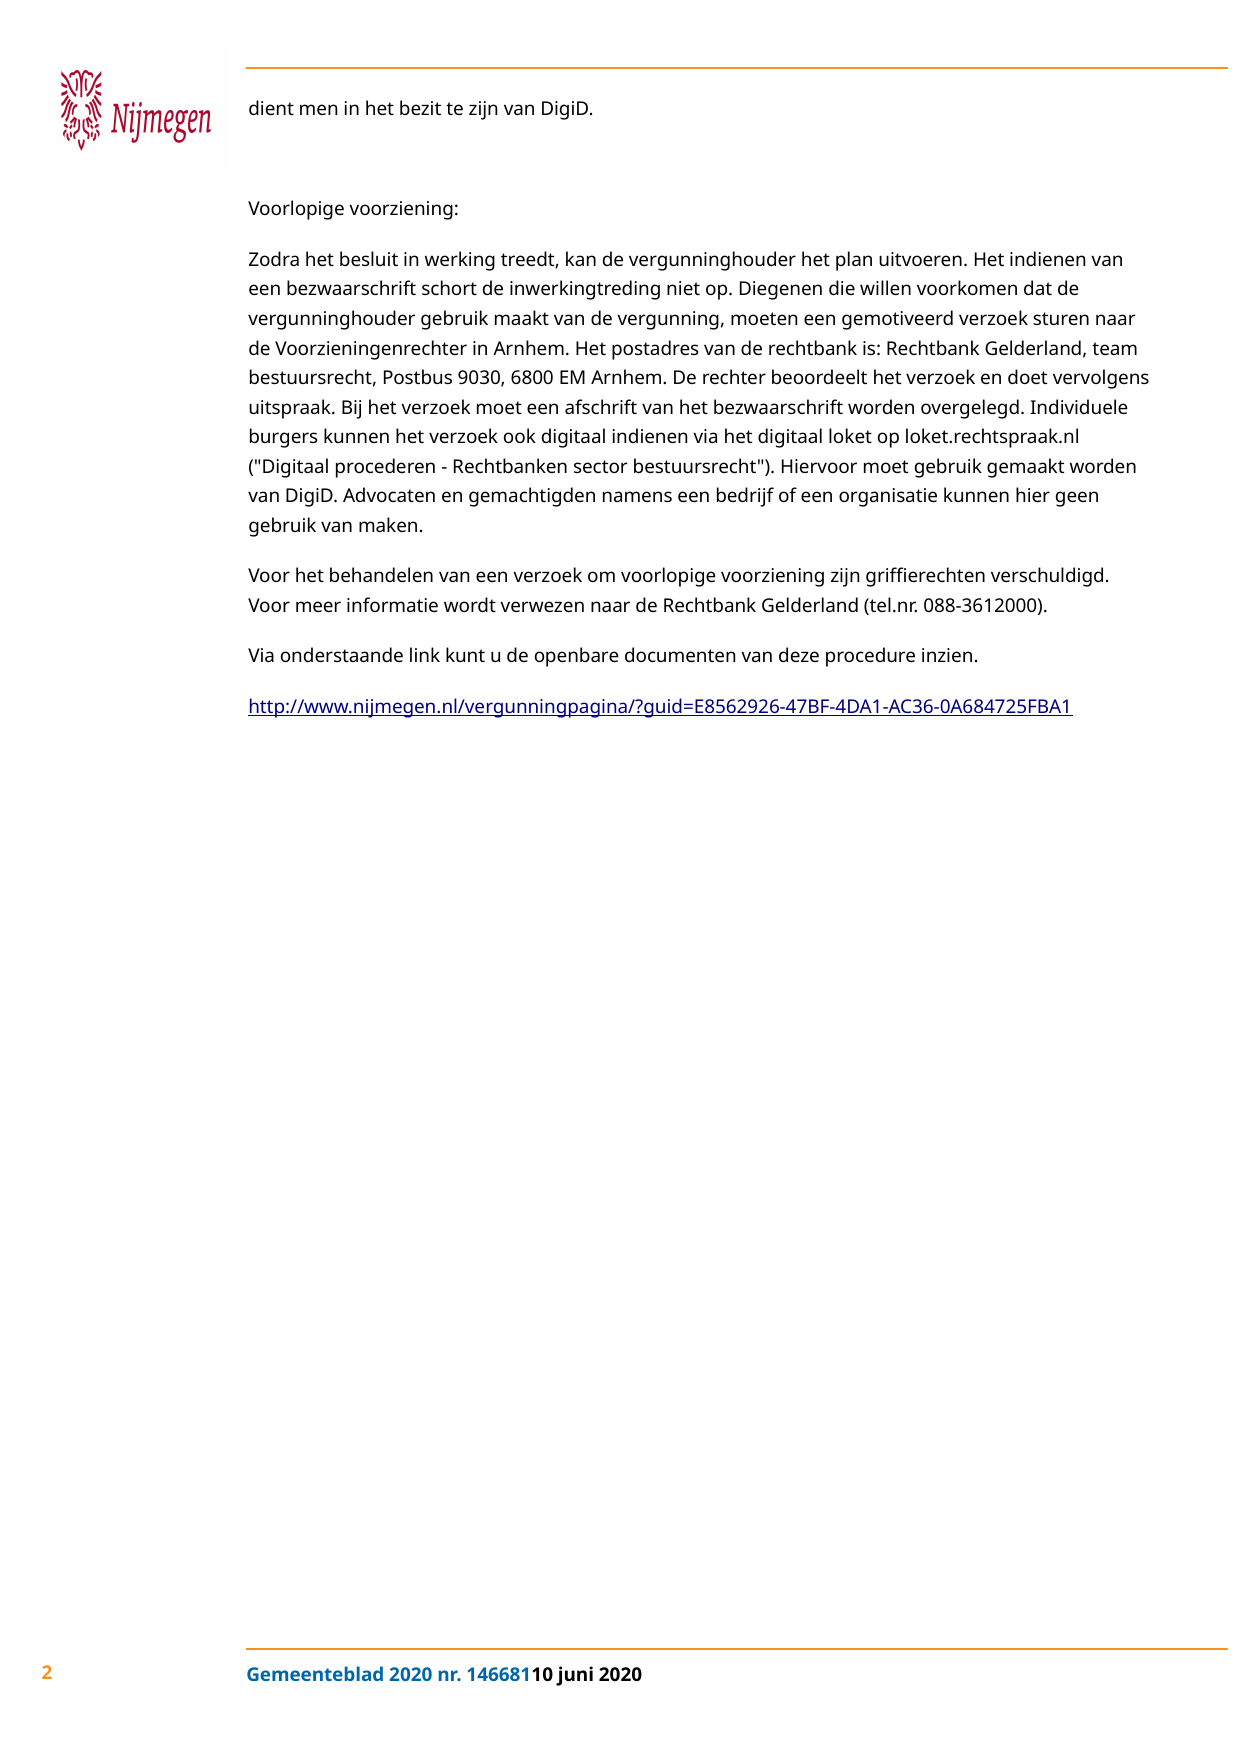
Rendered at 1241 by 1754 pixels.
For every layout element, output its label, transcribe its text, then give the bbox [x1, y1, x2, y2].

text Zodra het besluit in werking treedt, kan de vergunninghouder het plan uitvoeren. Het indienen van een bezwaarschrift schort de inwerkingtreding niet op. Diegenen die willen voorkomen dat de vergunninghouder gebruik maakt van de vergunning, moeten een gemotiveerd verzoek sturen naar de Voorzieningenrechter in Arnhem. Het postadres van de rechtbank is: Rechtbank Gelderland, team bestuursrecht, Postbus 9030, 6800 EM Arnhem. De rechter beoordeelt het verzoek en doet vervolgens uitspraak. Bij het verzoek moet een afschrift van het bezwaarschrift worden overgelegd. Individuele burgers kunnen het verzoek ook digitaal indienen via het digitaal loket op loket.rechtspraak.nl ("Digitaal procederen - Rechtbanken sector bestuursrecht"). Hiervoor moet gebruik gemaakt worden van DigiD. Advocaten en gemachtigden namens een bedrijf of een organisatie kunnen hier geen gebruik van maken. [248, 246, 1152, 538]
text dient men in het bezit te zijn van DigiD. [248, 95, 1152, 121]
picture [41, 47, 231, 172]
text http://www.nijmegen.nl/vergunningpagina/?guid=E8562926-47BF-4DA1-AC36-0A684725FBA1 [248, 693, 1152, 719]
text Voor het behandelen van een verzoek om voorlopige voorziening zijn griffierechten verschuldigd. Voor meer informatie wordt verwezen naar de Rechtbank Gelderland (tel.nr. 088-3612000). [248, 563, 1152, 618]
text Voorlopige voorziening: [248, 196, 1152, 221]
text Via onderstaande link kunt u de openbare documenten van deze procedure inzien. [248, 643, 1152, 668]
